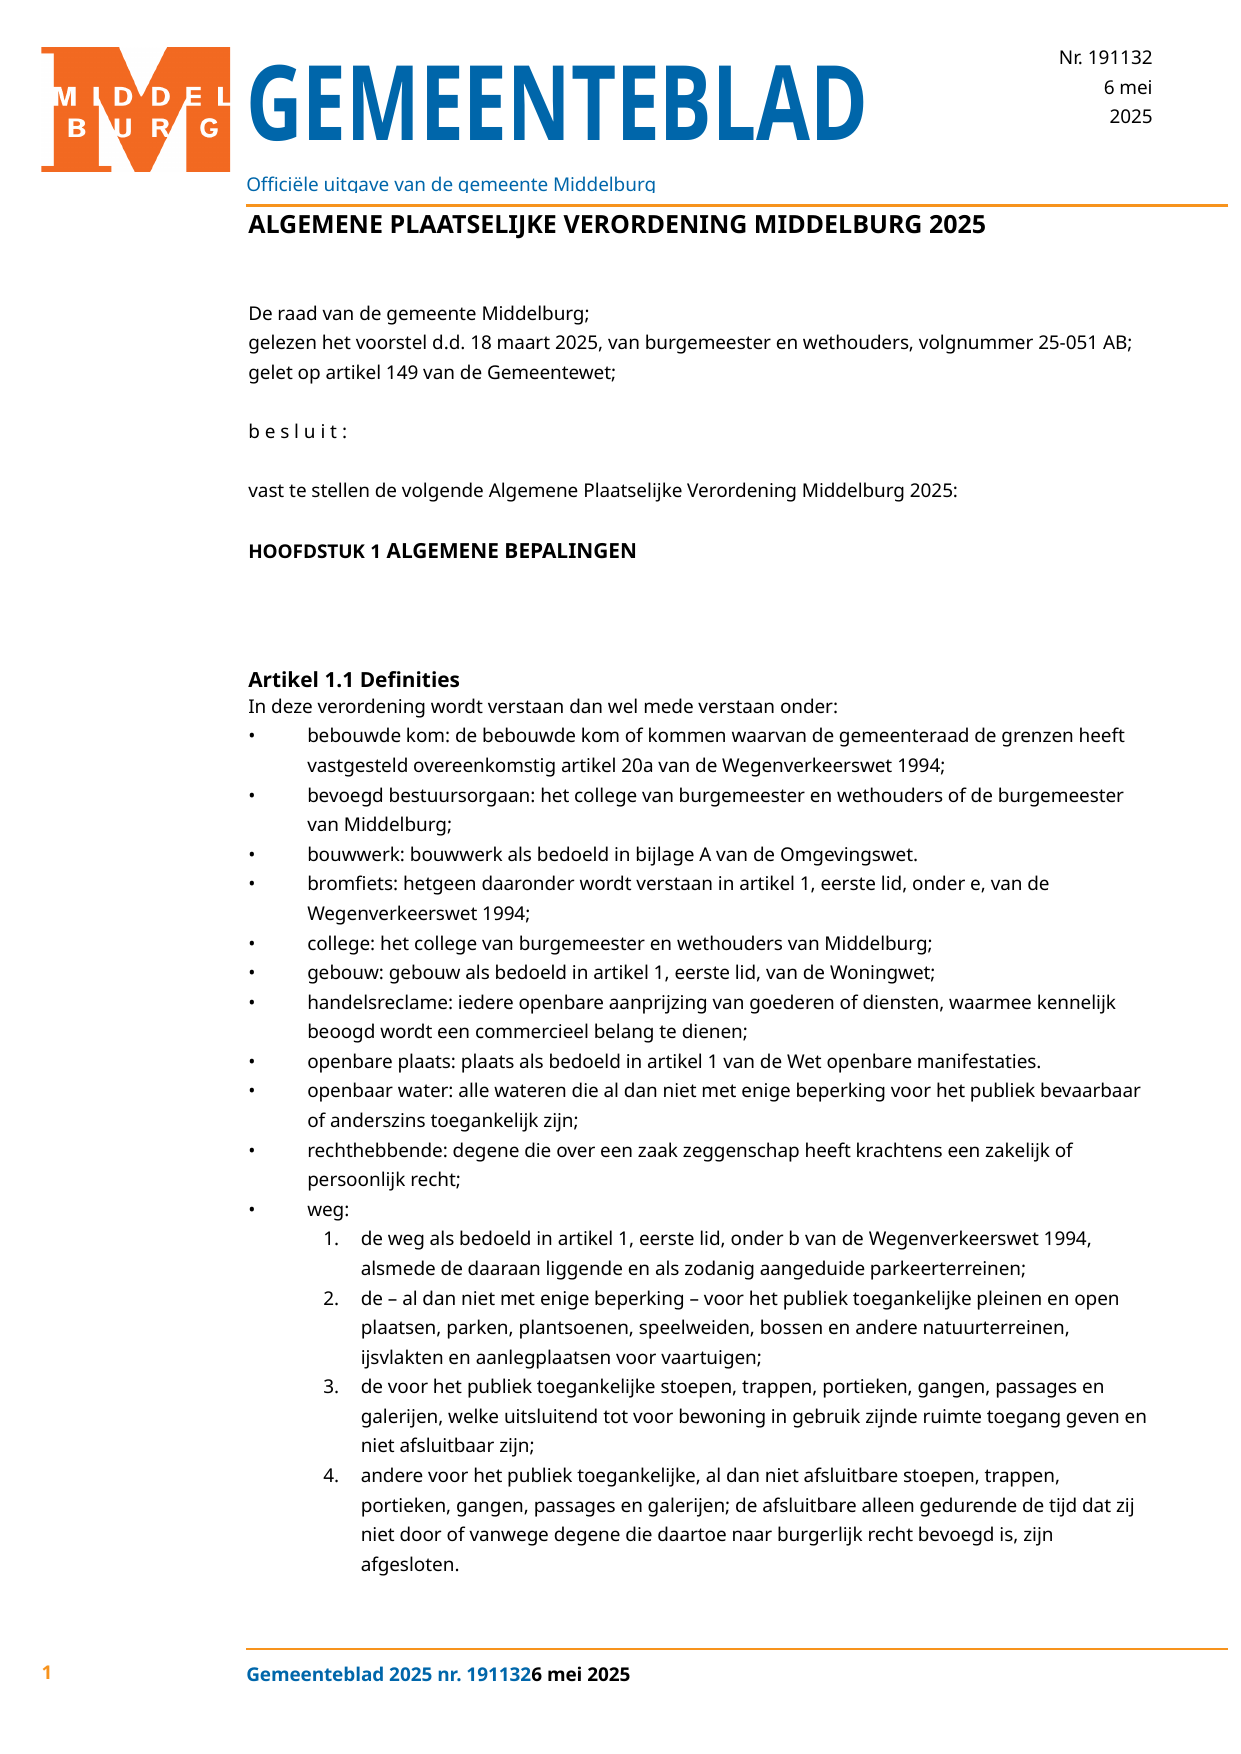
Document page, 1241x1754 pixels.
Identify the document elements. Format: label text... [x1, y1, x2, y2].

list de weg als bedoeld in artikel 1, eerste lid, onder b van de Wegenverkeerswet 1994, alsmede de daaraan liggende en als zodanig aangeduide parkeerterreinen; [323, 1226, 1152, 1281]
list bevoegd bestuursorgaan: het college van burgemeester en wethouders of de burgemeester van Middelburg; [248, 782, 1152, 837]
text gelet op artikel 149 van de Gemeentewet; [248, 359, 1152, 385]
list andere voor het publiek toegankelijke, al dan niet afsluitbare stoepen, trappen, portieken, gangen, passages en galerijen; de afsluitbare alleen gedurende de tijd dat zij niet door of vanwege degene die daartoe naar burgerlijk recht bevoegd is, zijn afgesloten. [323, 1462, 1152, 1577]
list gebouw: gebouw als bedoeld in artikel 1, eerste lid, van de Woningwet; [248, 959, 1152, 985]
list rechthebbende: degene die over een zaak zeggenschap heeft krachtens een zakelijk of persoonlijk recht; [248, 1137, 1152, 1192]
text ALGEMENE PLAATSELIJKE VERORDENING MIDDELBURG 2025 [248, 207, 1152, 241]
list de voor het publiek toegankelijke stoepen, trappen, portieken, gangen, passages en galerijen, welke uitsluitend tot voor bewoning in gebruik zijnde ruimte toegang geven en niet afsluitbaar zijn; [323, 1373, 1152, 1458]
list weg: [248, 1196, 1152, 1222]
text b e s l u i t : [248, 418, 1152, 444]
text HOOFDSTUK 1 ALGEMENE BEPALINGEN [248, 537, 1152, 565]
picture [41, 47, 231, 172]
list openbaar water: alle wateren die al dan niet met enige beperking voor het publiek bevaarbaar of anderszins toegankelijk zijn; [248, 1078, 1152, 1133]
list bebouwde kom: de bebouwde kom of kommen waarvan de gemeenteraad de grenzen heeft vastgesteld overeenkomstig artikel 20a van de Wegenverkeerswet 1994; [248, 723, 1152, 778]
text De raad van de gemeente Middelburg; [248, 300, 1152, 326]
list de – al dan niet met enige beperking – voor het publiek toegankelijke pleinen en open plaatsen, parken, plantsoenen, speelweiden, bossen en andere natuurterreinen, ijsvlakten en aanlegplaatsen voor vaartuigen; [323, 1285, 1152, 1370]
list openbare plaats: plaats als bedoeld in artikel 1 van de Wet openbare manifestaties. [248, 1048, 1152, 1074]
text gelezen het voorstel d.d. 18 maart 2025, van burgemeester en wethouders, volgnummer 25-051 AB; [248, 329, 1152, 355]
text In deze verordening wordt verstaan dan wel mede verstaan onder: [248, 693, 1152, 719]
text Artikel 1.1 Definities [248, 665, 1152, 693]
list college: het college van burgemeester en wethouders van Middelburg; [248, 930, 1152, 956]
text vast te stellen de volgende Algemene Plaatselijke Verordening Middelburg 2025: [248, 477, 1152, 503]
list bromfiets: hetgeen daaronder wordt verstaan in artikel 1, eerste lid, onder e, van de Wegenverkeerswet 1994; [248, 871, 1152, 926]
list handelsreclame: iedere openbare aanprijzing van goederen of diensten, waarmee kennelijk beoogd wordt een commercieel belang te dienen; [248, 989, 1152, 1044]
list bouwwerk: bouwwerk als bedoeld in bijlage A van de Omgevingswet. [248, 841, 1152, 867]
